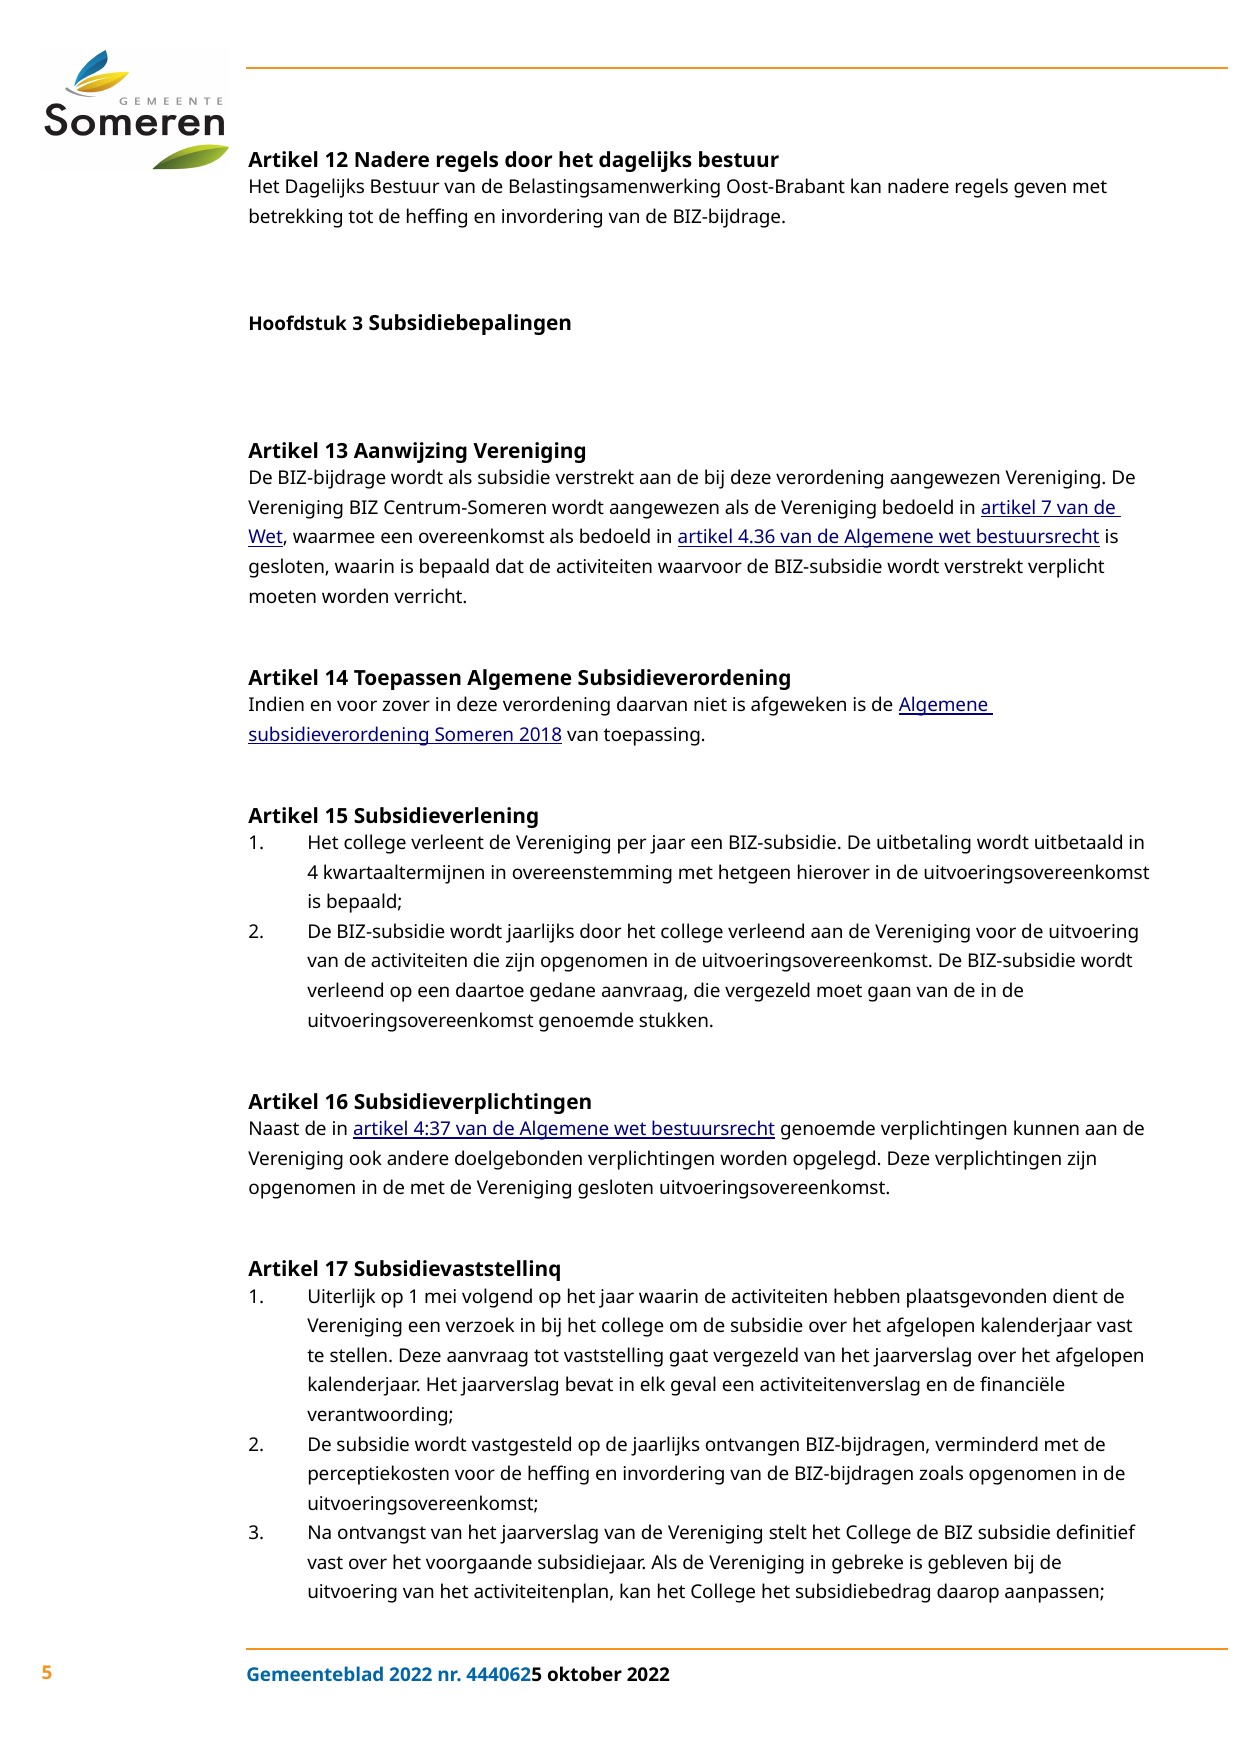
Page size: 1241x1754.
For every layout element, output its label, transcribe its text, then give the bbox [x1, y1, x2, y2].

list Uiterlijk op 1 mei volgend op het jaar waarin de activiteiten hebben plaatsgevonden dient de Vereniging een verzoek in bij het college om de subsidie over het afgelopen kalenderjaar vast te stellen. Deze aanvraag tot vaststelling gaat vergezeld van het jaarverslag over het afgelopen kalenderjaar. Het jaarverslag bevat in elk geval een activiteitenverslag en de financiële verantwoording; [248, 1283, 1152, 1427]
text Hoofdstuk 3 Subsidiebepalingen [248, 308, 1152, 336]
text Indien en voor zover in deze verordening daarvan niet is afgeweken is de Algemene subsidieverordening Someren 2018 van toepassing. [248, 691, 1152, 747]
list De subsidie wordt vastgesteld op de jaarlijks ontvangen BIZ-bijdragen, verminderd met de perceptiekosten voor de heffing en invordering van de BIZ-bijdragen zoals opgenomen in de uitvoeringsovereenkomst; [248, 1431, 1152, 1516]
text Artikel 15 Subsidieverlening [248, 801, 1152, 829]
list Het college verleent de Vereniging per jaar een BIZ-subsidie. De uitbetaling wordt uitbetaald in 4 kwartaaltermijnen in overeenstemming met hetgeen hierover in de uitvoeringsovereenkomst is bepaald; [248, 829, 1152, 914]
text Artikel 16 Subsidieverplichtingen [248, 1087, 1152, 1115]
picture [41, 47, 231, 172]
list Na ontvangst van het jaarverslag van de Vereniging stelt het College de BIZ subsidie definitief vast over het voorgaande subsidiejaar. Als de Vereniging in gebreke is gebleven bij de uitvoering van het activiteitenplan, kan het College het subsidiebedrag daarop aanpassen; [248, 1519, 1152, 1604]
text Artikel 14 Toepassen Algemene Subsidieverordening [248, 663, 1152, 691]
list De BIZ-subsidie wordt jaarlijks door het college verleend aan de Vereniging voor de uitvoering van de activiteiten die zijn opgenomen in de uitvoeringsovereenkomst. De BIZ-subsidie wordt verleend op een daartoe gedane aanvraag, die vergezeld moet gaan van de in de uitvoeringsovereenkomst genoemde stukken. [248, 918, 1152, 1033]
text Het Dagelijks Bestuur van de Belastingsamenwerking Oost-Brabant kan nadere regels geven met betrekking tot de heffing en invordering van de BIZ-bijdrage. [248, 174, 1152, 229]
text Artikel 17 Subsidievaststellinq [248, 1254, 1152, 1283]
text Artikel 12 Nadere regels door het dagelijks bestuur [248, 145, 1152, 174]
text De BIZ-bijdrage wordt als subsidie verstrekt aan de bij deze verordening aangewezen Vereniging. De Vereniging BIZ Centrum-Someren wordt aangewezen als de Vereniging bedoeld in artikel 7 van de Wet, waarmee een overeenkomst als bedoeld in artikel 4.36 van de Algemene wet bestuursrecht is gesloten, waarin is bepaald dat de activiteiten waarvoor de BIZ-subsidie wordt verstrekt verplicht moeten worden verricht. [248, 464, 1152, 609]
text Naast de in artikel 4:37 van de Algemene wet bestuursrecht genoemde verplichtingen kunnen aan de Vereniging ook andere doelgebonden verplichtingen worden opgelegd. Deze verplichtingen zijn opgenomen in de met de Vereniging gesloten uitvoeringsovereenkomst. [248, 1115, 1152, 1200]
text Artikel 13 Aanwijzing Vereniging [248, 436, 1152, 464]
